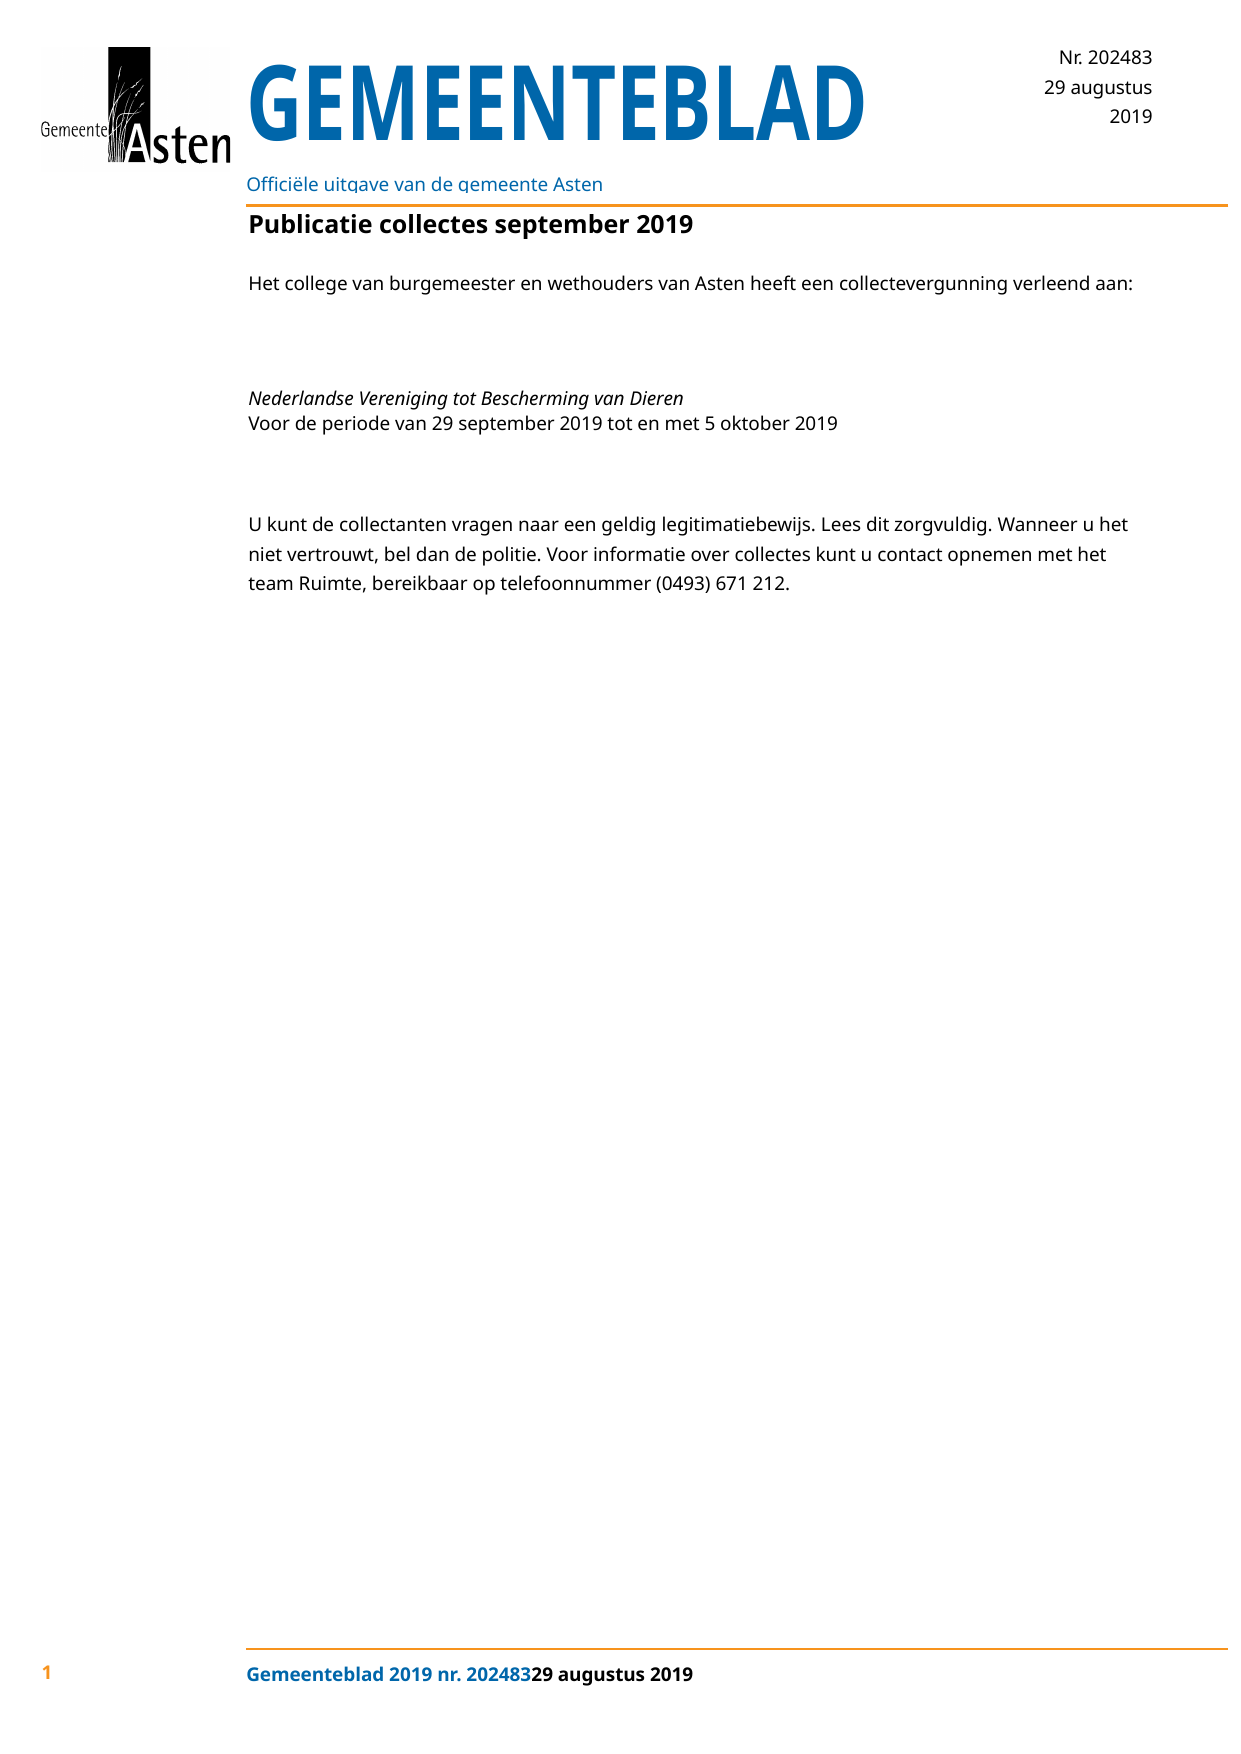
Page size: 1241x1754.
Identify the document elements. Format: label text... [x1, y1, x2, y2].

text U kunt de collectanten vragen naar een geldig legitimatiebewijs. Lees dit zorgvuldig. Wanneer u het niet vertrouwt, bel dan de politie. Voor informatie over collectes kunt u contact opnemen met het team Ruimte, bereikbaar op telefoonnummer (0493) 671 212. [248, 511, 1152, 596]
picture [41, 47, 231, 172]
text Nederlandse Vereniging tot Bescherming van Dieren [248, 385, 1152, 410]
text Voor de periode van 29 september 2019 tot en met 5 oktober 2019 [248, 410, 1152, 436]
text Het college van burgemeester en wethouders van Asten heeft een collectevergunning verleend aan: [248, 270, 1152, 296]
text Publicatie collectes september 2019 [248, 207, 1152, 241]
